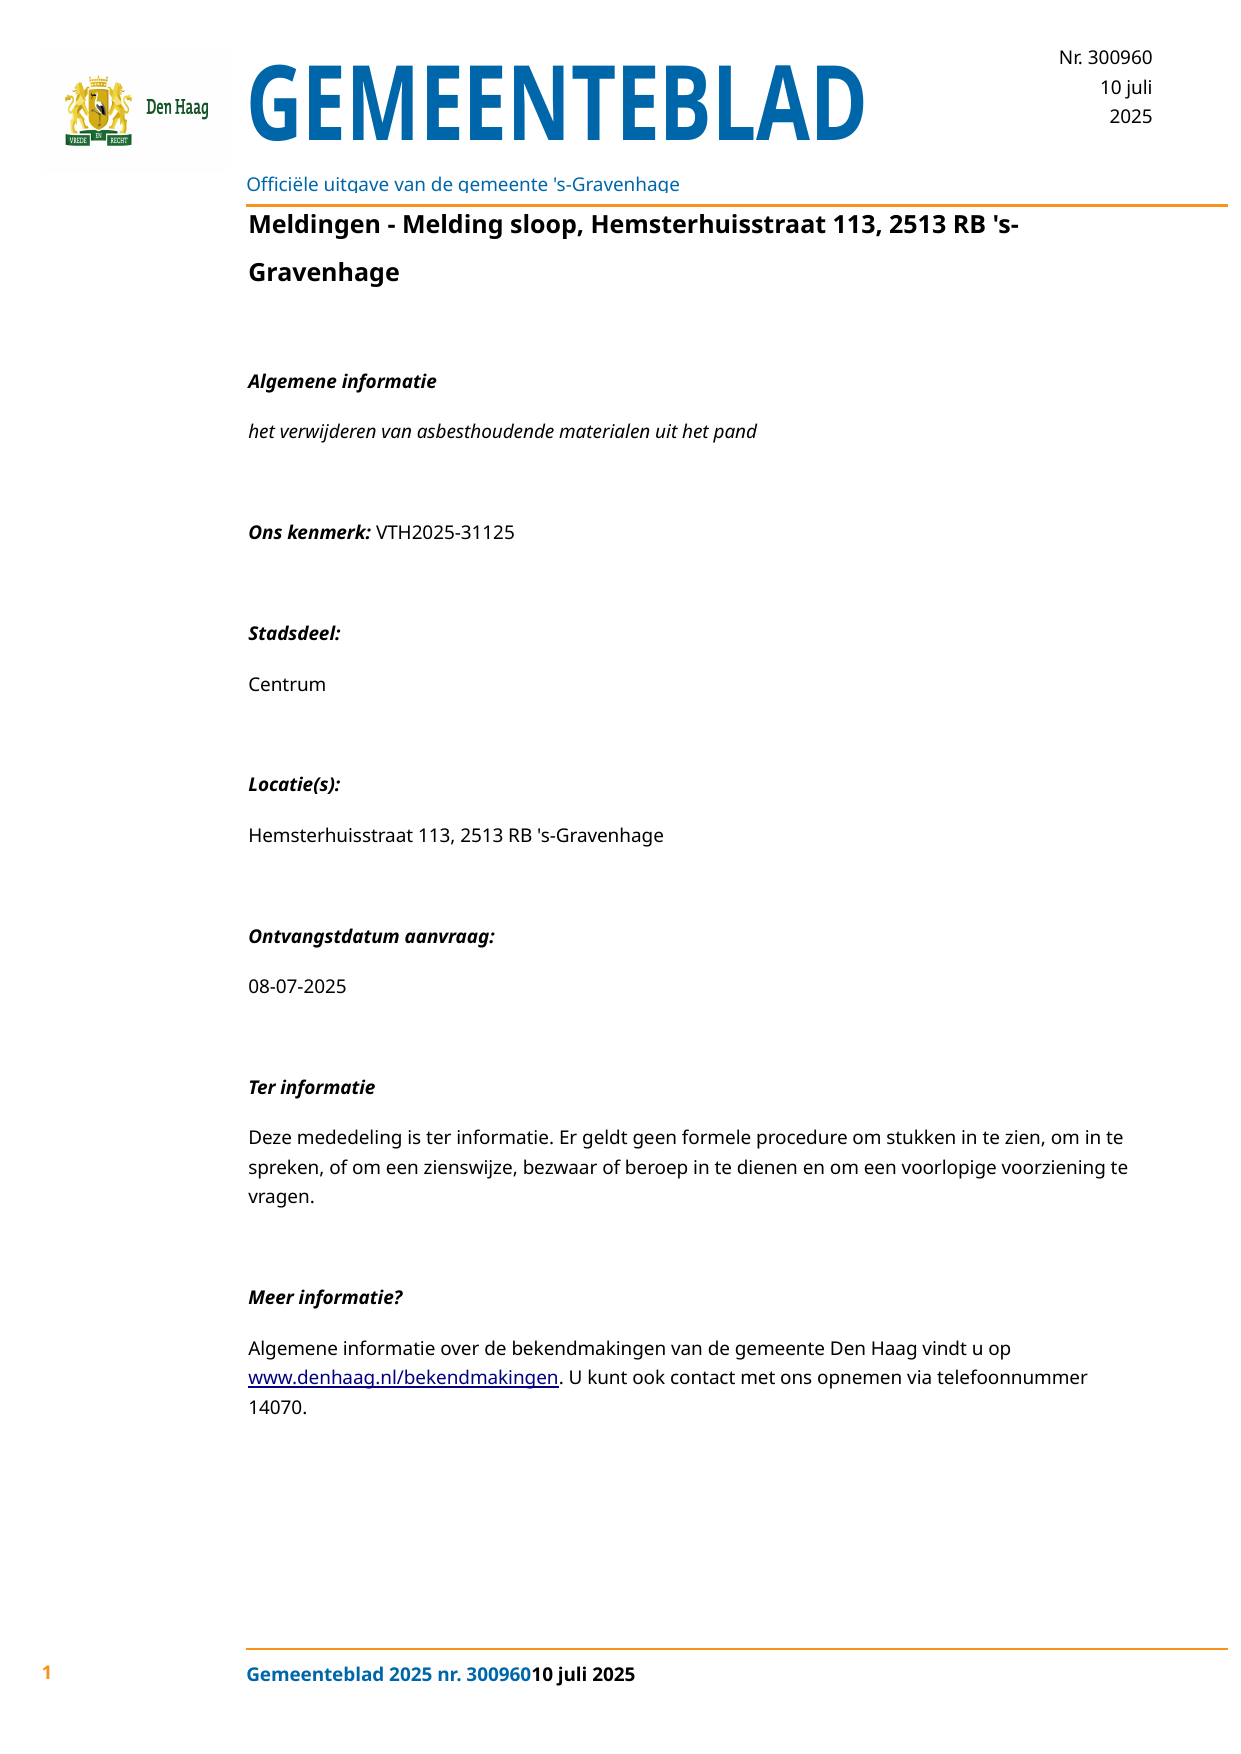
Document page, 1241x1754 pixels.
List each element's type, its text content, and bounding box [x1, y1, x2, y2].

text Stadsdeel: [248, 620, 1152, 646]
text Hemsterhuisstraat 113, 2513 RB 's-Gravenhage [248, 822, 1152, 848]
picture [41, 47, 231, 172]
text Deze mededeling is ter informatie. Er geldt geen formele procedure om stukken in te zien, om in te spreken, of om een zienswijze, bezwaar of beroep in te dienen en om een voorlopige voorziening te vragen. [248, 1124, 1152, 1209]
text Meldingen - Melding sloop, Hemsterhuisstraat 113, 2513 RB 's-Gravenhage [248, 207, 1152, 288]
text Ontvangstdatum aanvraag: [248, 923, 1152, 949]
text Ons kenmerk: VTH2025-31125 [248, 519, 1152, 545]
text Ter informatie [248, 1074, 1152, 1100]
text 08-07-2025 [248, 973, 1152, 999]
text Locatie(s): [248, 772, 1152, 797]
text Algemene informatie over de bekendmakingen van de gemeente Den Haag vindt u op www.denhaag.nl/bekendmakingen. U kunt ook contact met ons opnemen via telefoonnummer 14070. [248, 1335, 1152, 1420]
text Meer informatie? [248, 1284, 1152, 1310]
text Algemene informatie [248, 368, 1152, 394]
text Centrum [248, 671, 1152, 697]
text het verwijderen van asbesthoudende materialen uit het pand [248, 419, 1152, 444]
